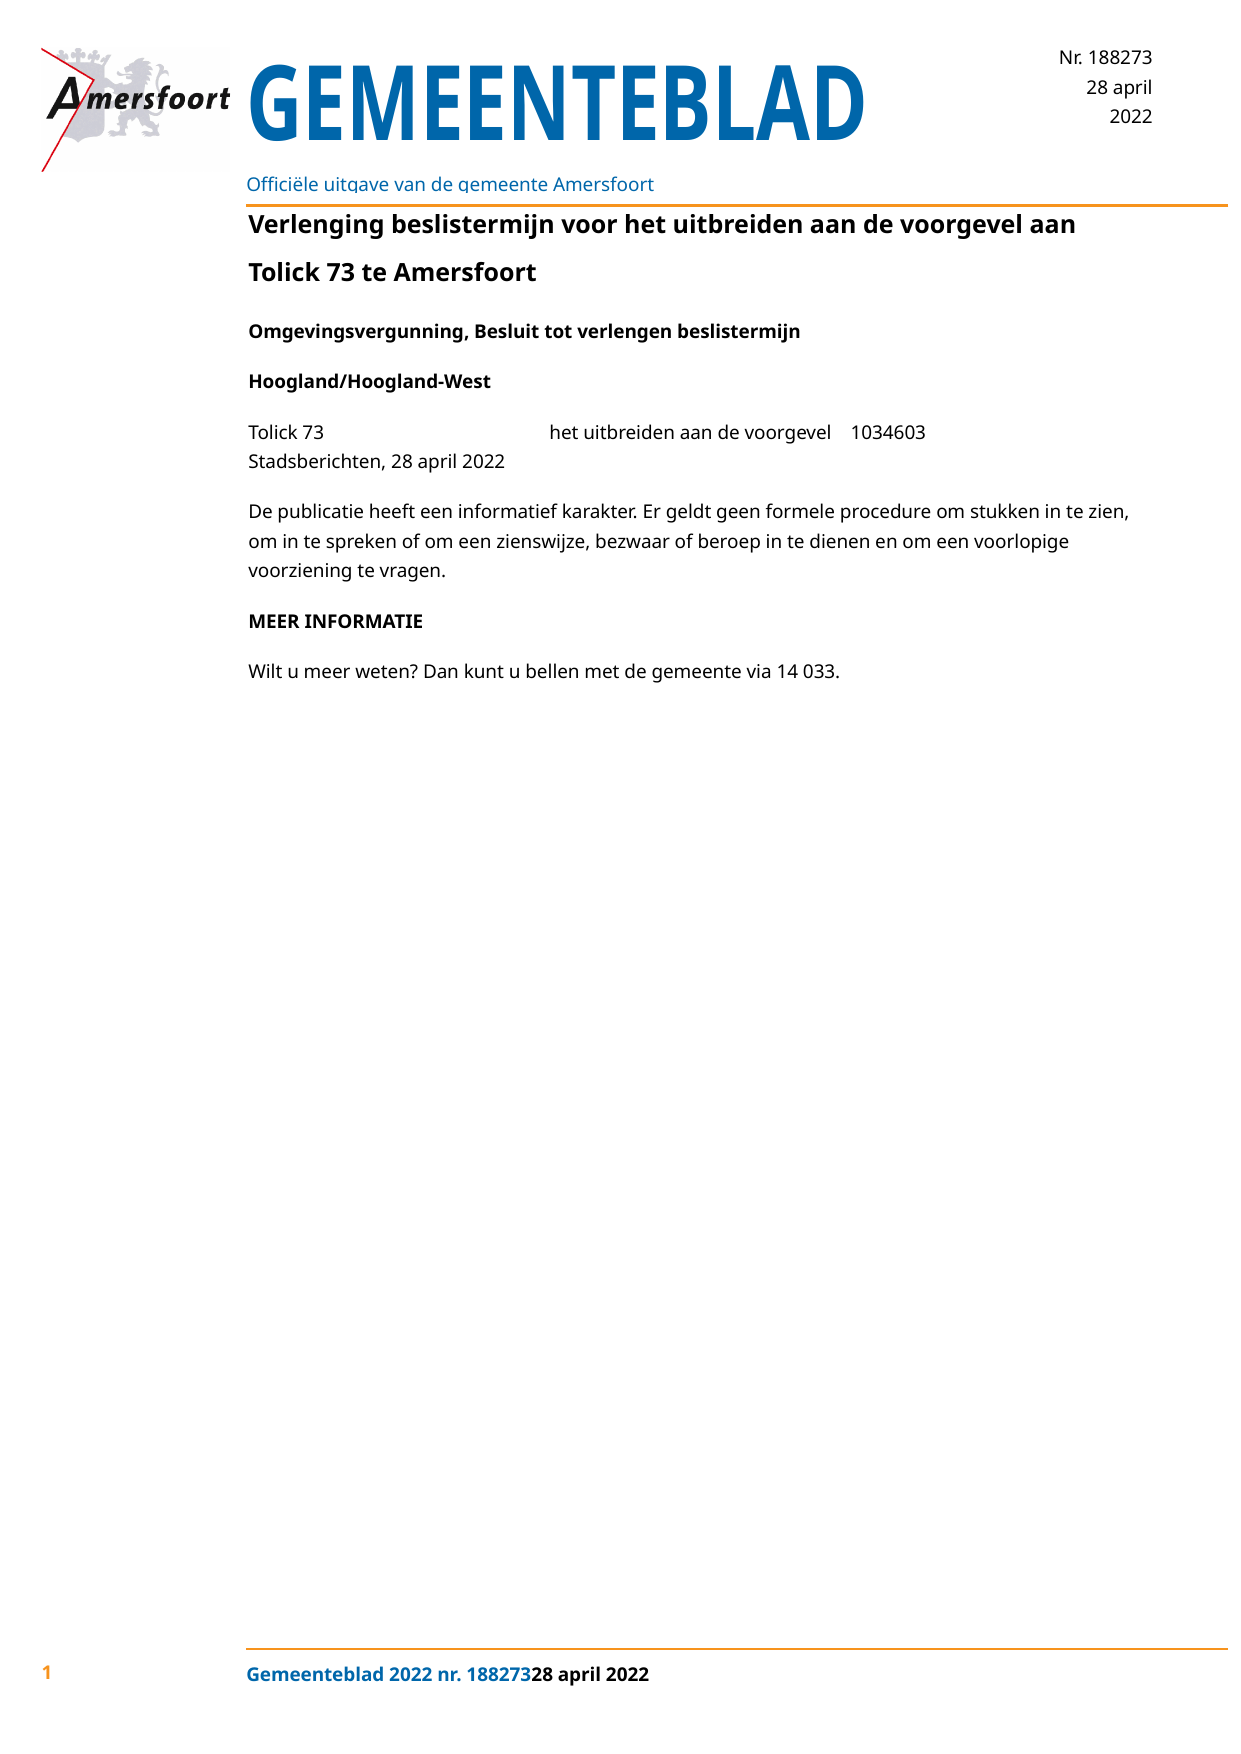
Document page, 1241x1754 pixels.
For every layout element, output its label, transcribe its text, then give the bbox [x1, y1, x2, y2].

text Omgevingsvergunning, Besluit tot verlengen beslistermijn [248, 318, 1152, 344]
text Stadsberichten, 28 april 2022 [248, 448, 1152, 473]
text MEER INFORMATIE [248, 608, 1152, 633]
text Hoogland/Hoogland-West [248, 368, 1152, 394]
picture [41, 47, 231, 172]
table_header Tolick 73 [248, 419, 549, 444]
text De publicatie heeft een informatief karakter. Er geldt geen formele procedure om stukken in te zien, om in te spreken of om een zienswijze, bezwaar of beroep in te dienen en om een voorlopige voorziening te vragen. [248, 498, 1152, 583]
table_header 1034603 [850, 419, 1152, 444]
text Wilt u meer weten? Dan kunt u bellen met de gemeente via 14 033. [248, 658, 1152, 684]
table_header het uitbreiden aan de voorgevel [549, 419, 850, 444]
text Verlenging beslistermijn voor het uitbreiden aan de voorgevel aan Tolick 73 te Amersfoort [248, 207, 1152, 288]
